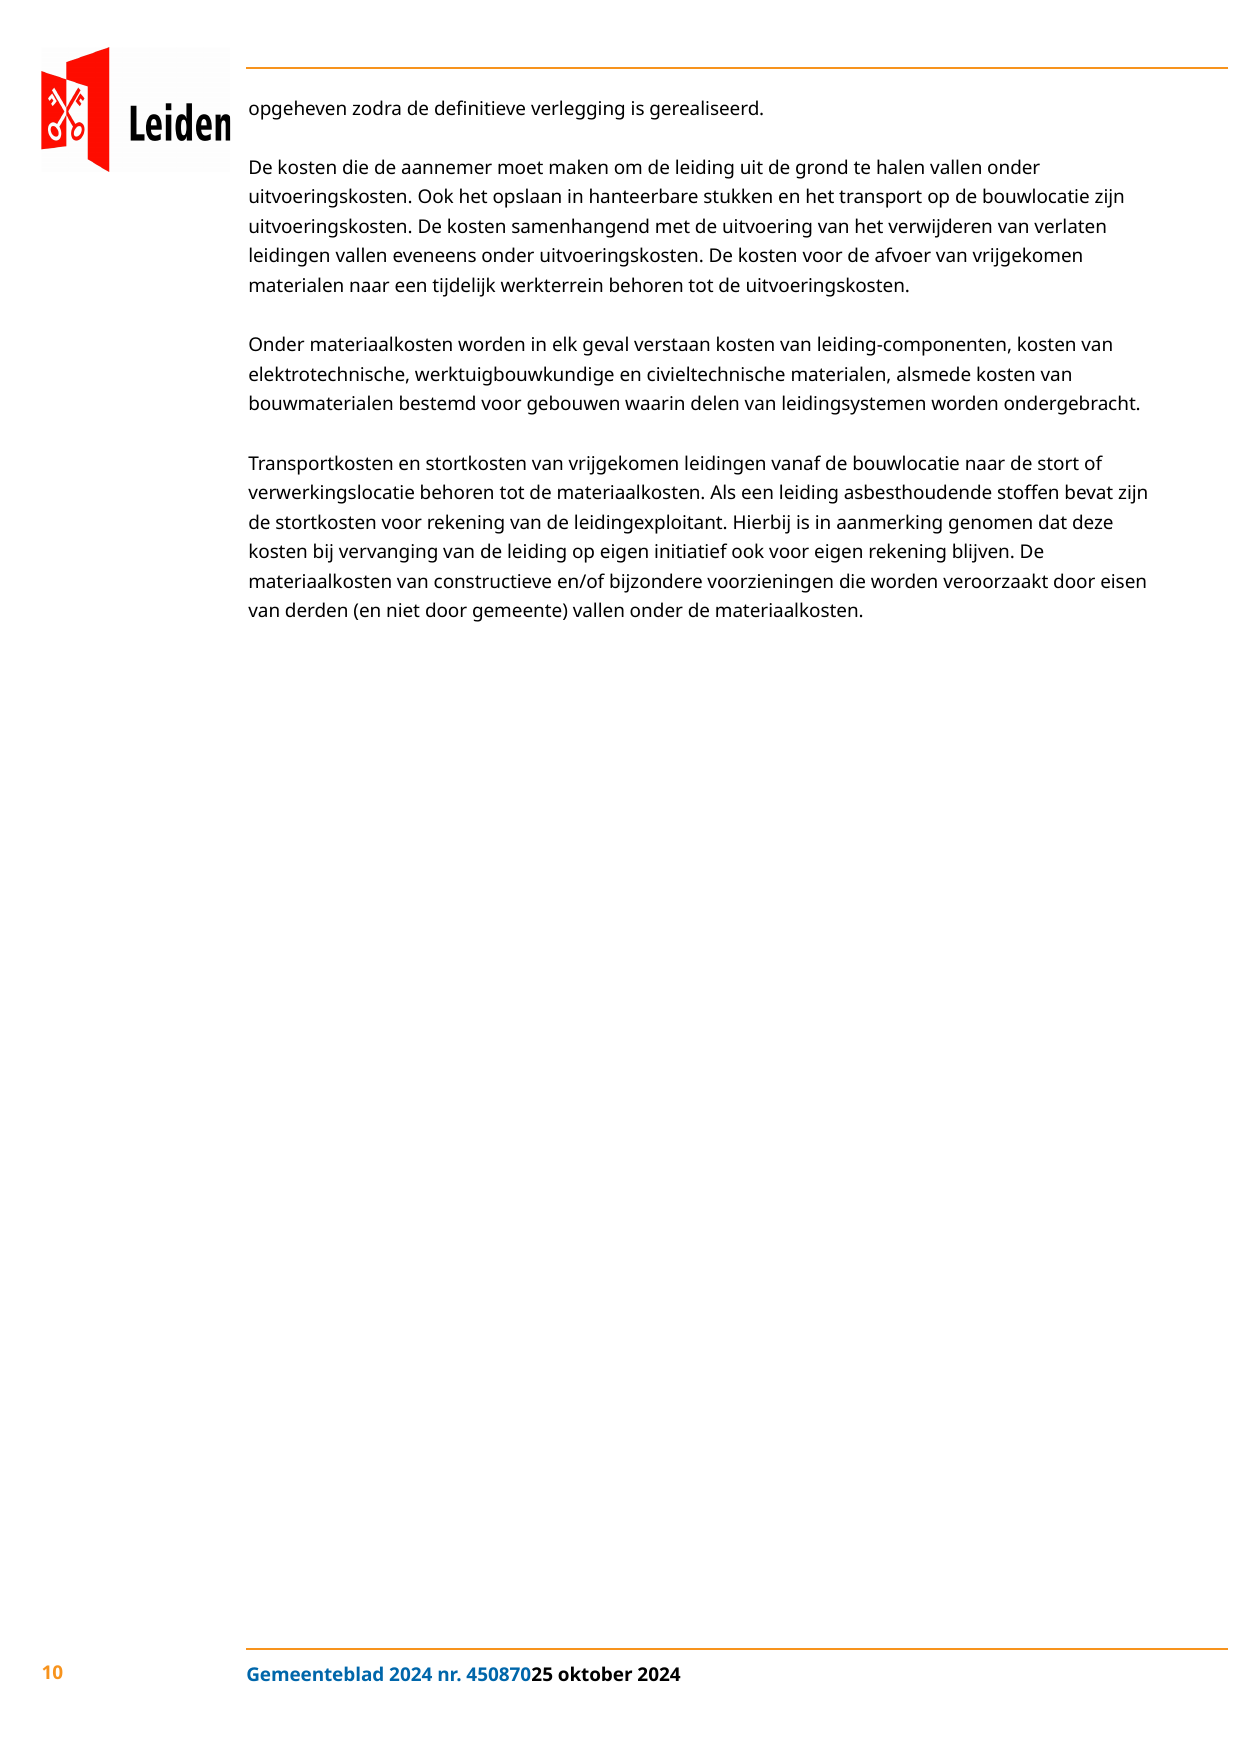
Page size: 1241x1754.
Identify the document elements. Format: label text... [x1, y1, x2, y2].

text De kosten die de aannemer moet maken om de leiding uit de grond te halen vallen onder uitvoeringskosten. Ook het opslaan in hanteerbare stukken en het transport op de bouwlocatie zijn uitvoeringskosten. De kosten samenhangend met de uitvoering van het verwijderen van verlaten leidingen vallen eveneens onder uitvoeringskosten. De kosten voor de afvoer van vrijgekomen materialen naar een tijdelijk werkterrein behoren tot de uitvoeringskosten. [248, 154, 1152, 298]
text opgeheven zodra de definitieve verlegging is gerealiseerd. [248, 95, 1152, 121]
picture [41, 47, 231, 172]
text Onder materiaalkosten worden in elk geval verstaan kosten van leiding-componenten, kosten van elektrotechnische, werktuigbouwkundige en civieltechnische materialen, alsmede kosten van bouwmaterialen bestemd voor gebouwen waarin delen van leidingsystemen worden ondergebracht. [248, 331, 1152, 416]
text Transportkosten en stortkosten van vrijgekomen leidingen vanaf de bouwlocatie naar de stort of verwerkingslocatie behoren tot de materiaalkosten. Als een leiding asbesthoudende stoffen bevat zijn de stortkosten voor rekening van de leidingexploitant. Hierbij is in aanmerking genomen dat deze kosten bij vervanging van de leiding op eigen initiatief ook voor eigen rekening blijven. De materiaalkosten van constructieve en/of bijzondere voorzieningen die worden veroorzaakt door eisen van derden (en niet door gemeente) vallen onder de materiaalkosten. [248, 450, 1152, 623]
